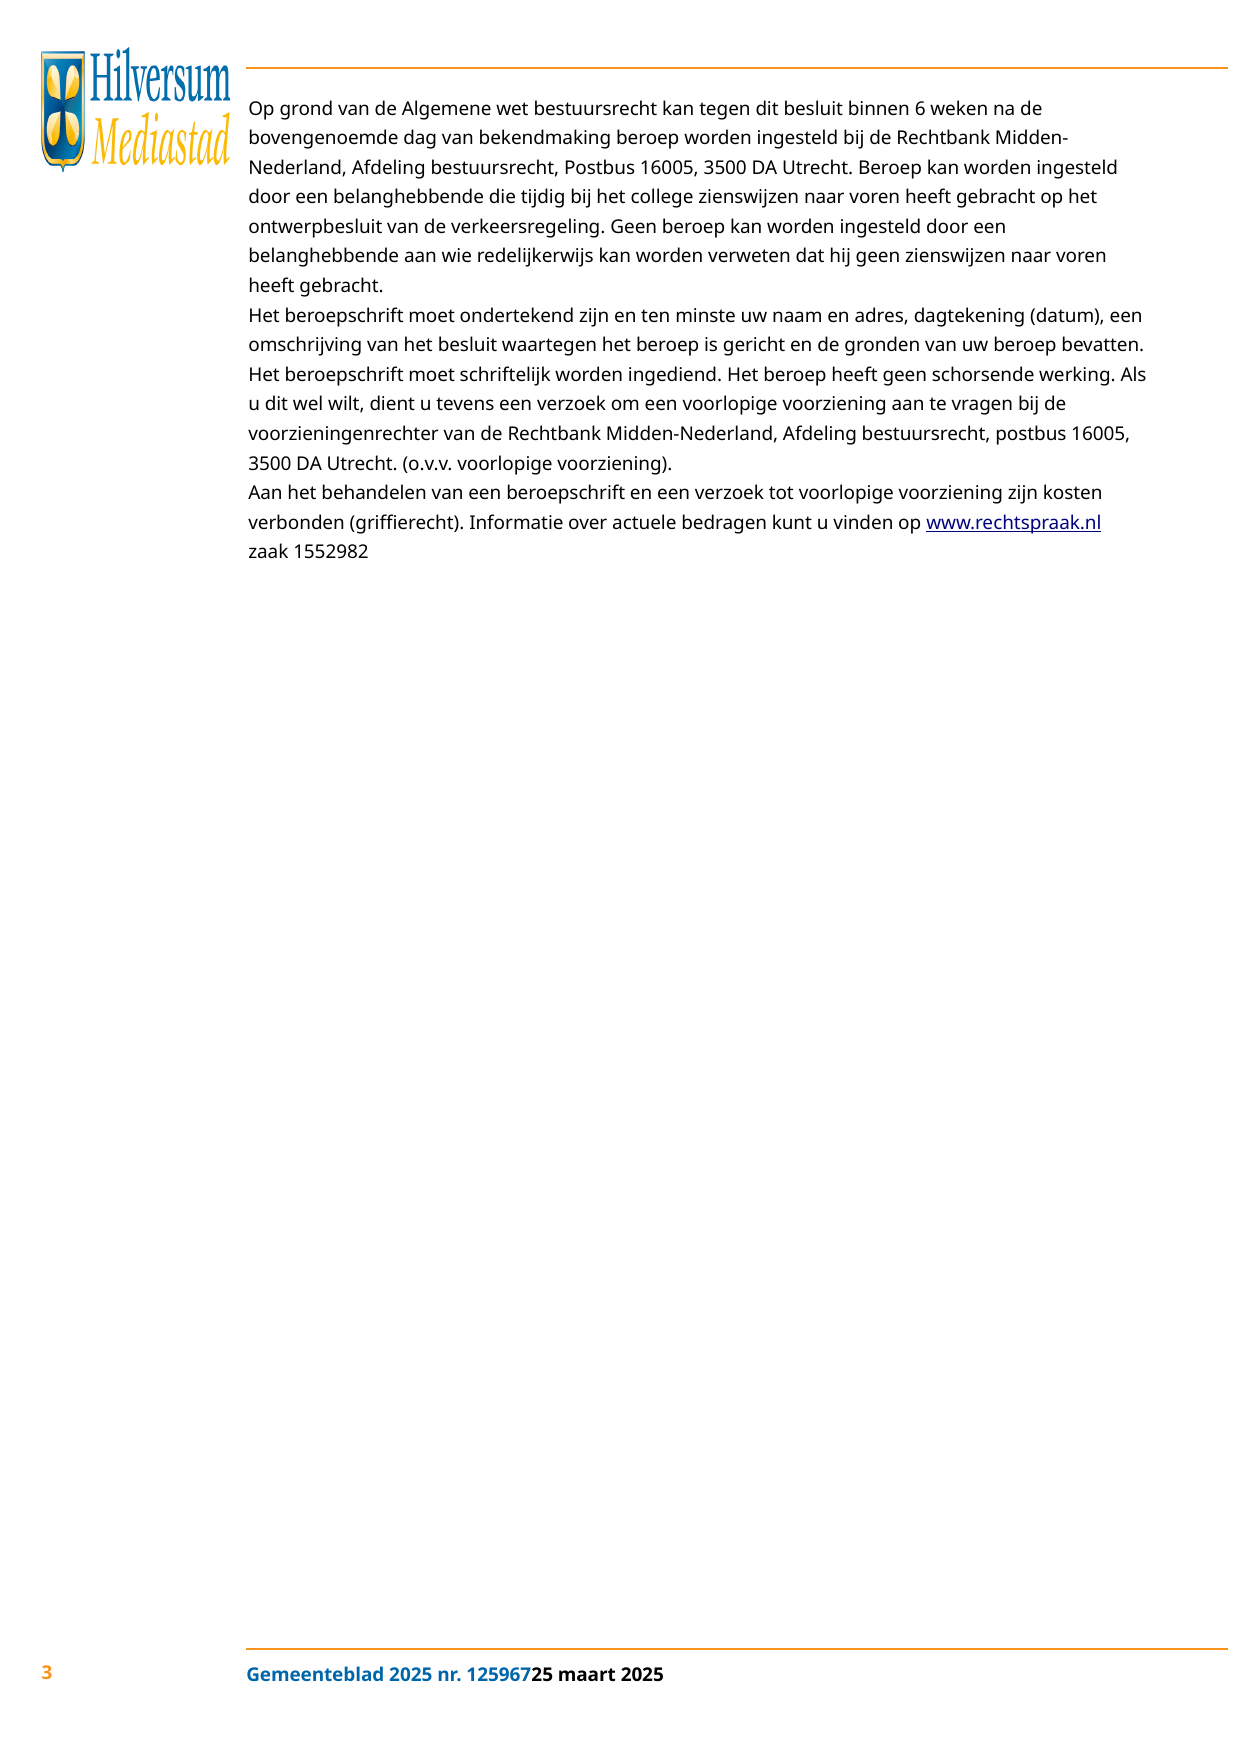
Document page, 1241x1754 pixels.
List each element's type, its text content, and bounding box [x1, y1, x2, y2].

text Op grond van de Algemene wet bestuursrecht kan tegen dit besluit binnen 6 weken na de bovengenoemde dag van bekendmaking beroep worden ingesteld bij de Rechtbank Midden-Nederland, Afdeling bestuursrecht, Postbus 16005, 3500 DA Utrecht. Beroep kan worden ingesteld door een belanghebbende die tijdig bij het college zienswijzen naar voren heeft gebracht op het ontwerpbesluit van de verkeersregeling. Geen beroep kan worden ingesteld door een belanghebbende aan wie redelijkerwijs kan worden verweten dat hij geen zienswijzen naar voren heeft gebracht. [248, 95, 1152, 298]
picture [41, 47, 231, 172]
text Het beroepschrift moet ondertekend zijn en ten minste uw naam en adres, dagtekening (datum), een omschrijving van het besluit waartegen het beroep is gericht en de gronden van uw beroep bevatten. Het beroepschrift moet schriftelijk worden ingediend. Het beroep heeft geen schorsende werking. Als u dit wel wilt, dient u tevens een verzoek om een voorlopige voorziening aan te vragen bij de voorzieningenrechter van de Rechtbank Midden-Nederland, Afdeling bestuursrecht, postbus 16005, 3500 DA Utrecht. (o.v.v. voorlopige voorziening). [248, 302, 1152, 476]
text Aan het behandelen van een beroepschrift en een verzoek tot voorlopige voorziening zijn kosten verbonden (griffierecht). Informatie over actuele bedragen kunt u vinden op www.rechtspraak.nl [248, 479, 1152, 535]
text zaak 1552982 [248, 538, 1152, 564]
